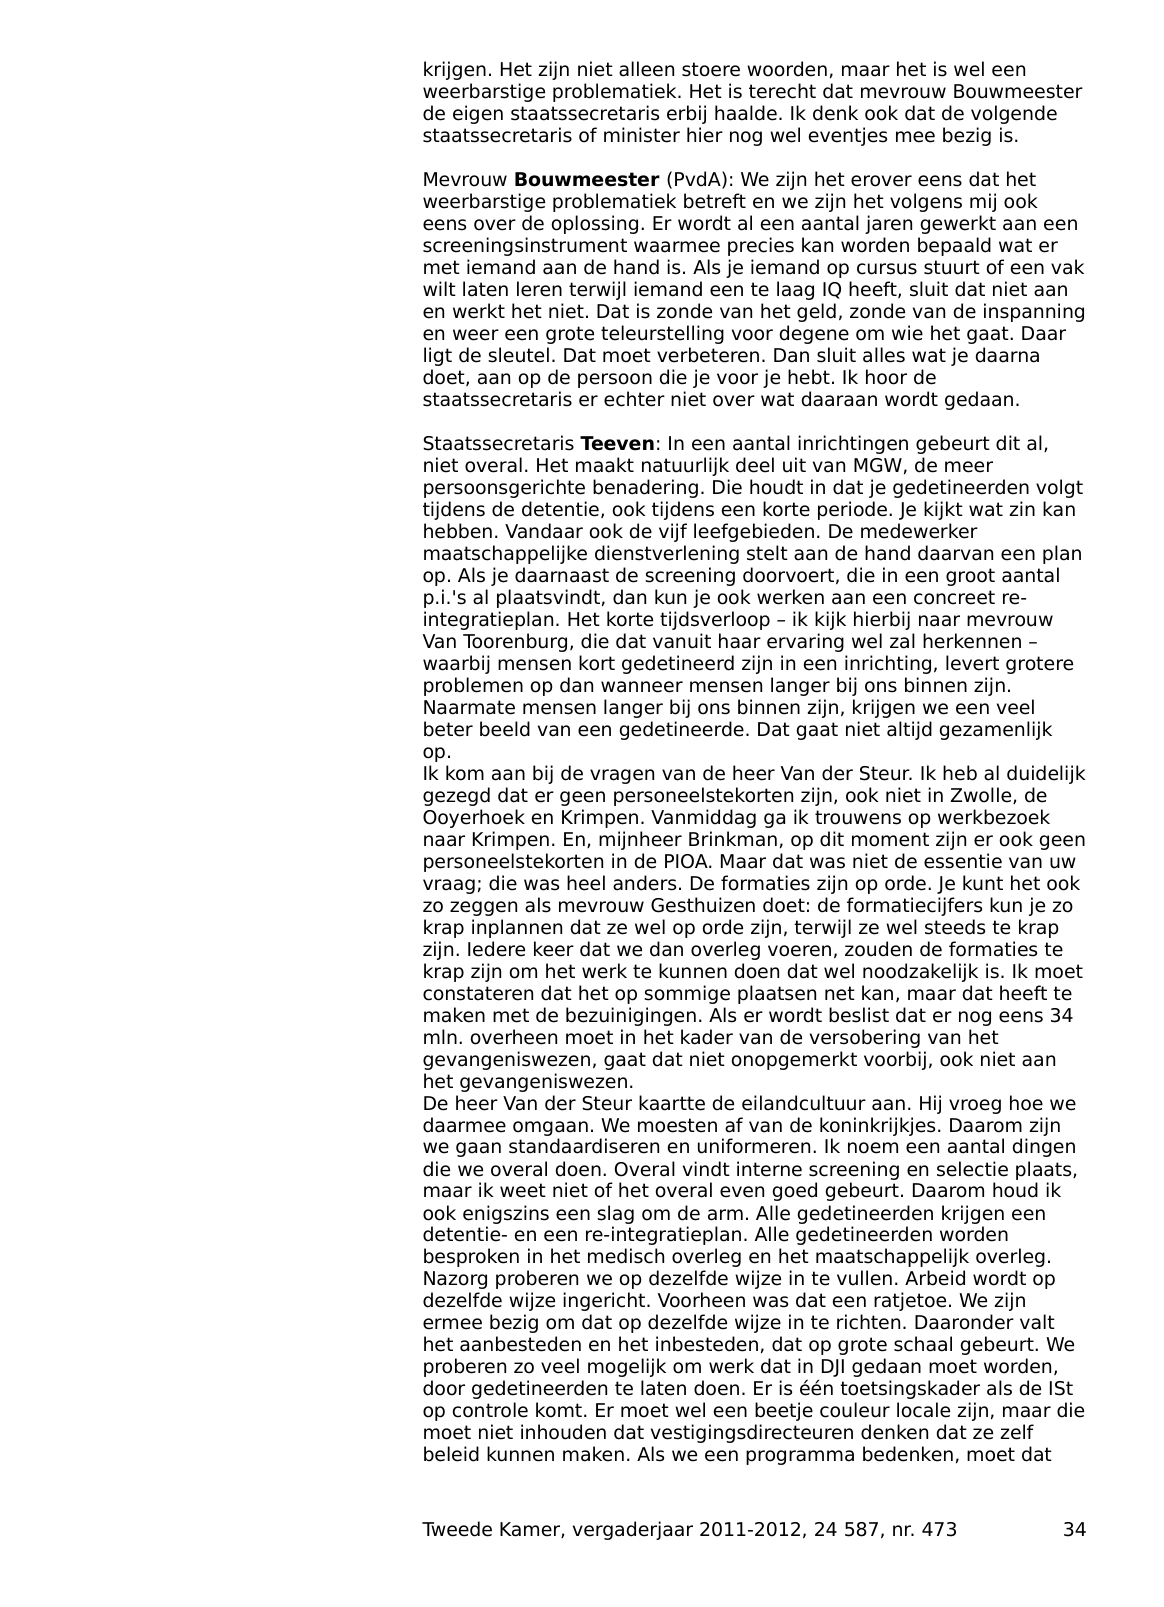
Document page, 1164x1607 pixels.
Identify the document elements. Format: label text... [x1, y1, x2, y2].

text Ik kom aan bij de vragen van de heer Van der Steur. Ik heb al duidelijk gezegd dat er geen personeelstekorten zijn, ook niet in Zwolle, de Ooyerhoek en Krimpen. Vanmiddag ga ik trouwens op werkbezoek naar Krimpen. En, mijnheer Brinkman, op dit moment zijn er ook geen personeelstekorten in de PIOA. Maar dat was niet de essentie van uw vraag; die was heel anders. De formaties zijn op orde. Je kunt het ook zo zeggen als mevrouw Gesthuizen doet: de formatiecijfers kun je zo krap inplannen dat ze wel op orde zijn, terwijl ze wel steeds te krap zijn. Iedere keer dat we dan overleg voeren, zouden de formaties te krap zijn om het werk te kunnen doen dat wel noodzakelijk is. Ik moet constateren dat het op sommige plaatsen net kan, maar dat heeft te maken met de bezuinigingen. Als er wordt beslist dat er nog eens 34 mln. overheen moet in het kader van de versobering van het gevangeniswezen, gaat dat niet onopgemerkt voorbij, ook niet aan het gevangeniswezen. [422, 763, 1087, 1092]
text Mevrouw Bouwmeester (PvdA): We zijn het erover eens dat het weerbarstige problematiek betreft en we zijn het volgens mij ook eens over de oplossing. Er wordt al een aantal jaren gewerkt aan een screeningsinstrument waarmee precies kan worden bepaald wat er met iemand aan de hand is. Als je iemand op cursus stuurt of een vak wilt laten leren terwijl iemand een te laag IQ heeft, sluit dat niet aan en werkt het niet. Dat is zonde van het geld, zonde van de inspanning en weer een grote teleurstelling voor degene om wie het gaat. Daar ligt de sleutel. Dat moet verbeteren. Dan sluit alles wat je daarna doet, aan op de persoon die je voor je hebt. Ik hoor de staatssecretaris er echter niet over wat daaraan wordt gedaan. [422, 169, 1087, 411]
text krijgen. Het zijn niet alleen stoere woorden, maar het is wel een weerbarstige problematiek. Het is terecht dat mevrouw Bouwmeester de eigen staatssecretaris erbij haalde. Ik denk ook dat de volgende staatssecretaris of minister hier nog wel eventjes mee bezig is. [422, 59, 1087, 147]
text De heer Van der Steur kaartte de eilandcultuur aan. Hij vroeg hoe we daarmee omgaan. We moesten af van de koninkrijkjes. Daarom zijn we gaan standaardiseren en uniformeren. Ik noem een aantal dingen die we overal doen. Overal vindt interne screening en selectie plaats, maar ik weet niet of het overal even goed gebeurt. Daarom houd ik ook enigszins een slag om de arm. Alle gedetineerden krijgen een detentie- en een re-integratieplan. Alle gedetineerden worden besproken in het medisch overleg en het maatschappelijk overleg. Nazorg proberen we op dezelfde wijze in te vullen. Arbeid wordt op dezelfde wijze ingericht. Voorheen was dat een ratjetoe. We zijn ermee bezig om dat op dezelfde wijze in te richten. Daaronder valt het aanbesteden en het inbesteden, dat op grote schaal gebeurt. We proberen zo veel mogelijk om werk dat in DJI gedaan moet worden, door gedetineerden te laten doen. Er is één toetsingskader als de ISt op controle komt. Er moet wel een beetje couleur locale zijn, maar die moet niet inhouden dat vestigingsdirecteuren denken dat ze zelf beleid kunnen maken. Als we een programma bedenken, moet dat [422, 1092, 1087, 1466]
text Staatssecretaris Teeven: In een aantal inrichtingen gebeurt dit al, niet overal. Het maakt natuurlijk deel uit van MGW, de meer persoonsgerichte benadering. Die houdt in dat je gedetineerden volgt tijdens de detentie, ook tijdens een korte periode. Je kijkt wat zin kan hebben. Vandaar ook de vijf leefgebieden. De medewerker maatschappelijke dienstverlening stelt aan de hand daarvan een plan op. Als je daarnaast de screening doorvoert, die in een groot aantal p.i.'s al plaatsvindt, dan kun je ook werken aan een concreet re-integratieplan. Het korte tijdsverloop – ik kijk hierbij naar mevrouw Van Toorenburg, die dat vanuit haar ervaring wel zal herkennen – waarbij mensen kort gedetineerd zijn in een inrichting, levert grotere problemen op dan wanneer mensen langer bij ons binnen zijn. Naarmate mensen langer bij ons binnen zijn, krijgen we een veel beter beeld van een gedetineerde. Dat gaat niet altijd gezamenlijk op. [422, 433, 1087, 763]
